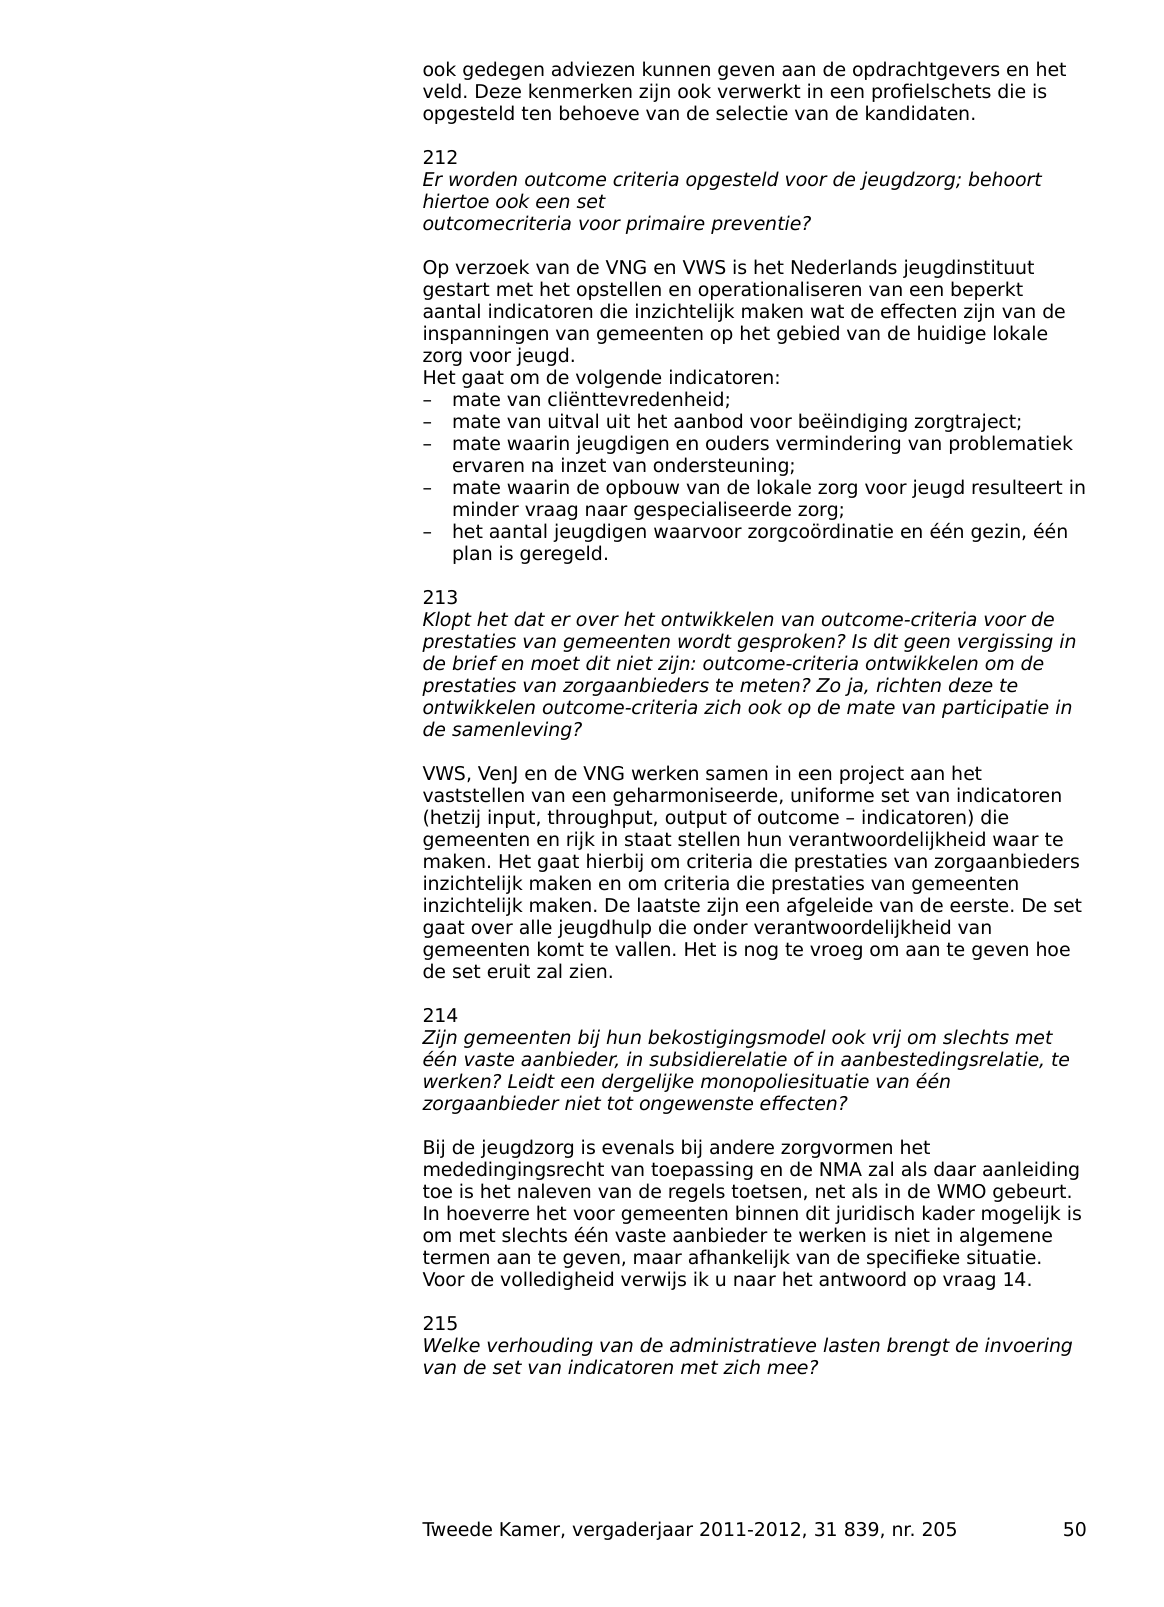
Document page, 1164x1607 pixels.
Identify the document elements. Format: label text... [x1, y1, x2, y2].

text Bij de jeugdzorg is evenals bij andere zorgvormen het mededingingsrecht van toepassing en de NMA zal als daar aanleiding toe is het naleven van de regels toetsen, net als in de WMO gebeurt. In hoeverre het voor gemeenten binnen dit juridisch kader mogelijk is om met slechts één vaste aanbieder te werken is niet in algemene termen aan te geven, maar afhankelijk van de specifieke situatie. Voor de volledigheid verwijs ik u naar het antwoord op vraag 14. [422, 1137, 1087, 1291]
text Er worden outcome criteria opgesteld voor de jeugdzorg; behoort hiertoe ook een set [422, 169, 1087, 213]
text Zijn gemeenten bij hun bekostigingsmodel ook vrij om slechts met één vaste aanbieder, in subsidierelatie of in aanbestedingsrelatie, te werken? Leidt een dergelijke monopoliesituatie van één zorgaanbieder niet tot ongewenste effecten? [422, 1027, 1087, 1115]
text Welke verhouding van de administratieve lasten brengt de invoering van de set van indicatoren met zich mee? [422, 1335, 1087, 1379]
text Op verzoek van de VNG en VWS is het Nederlands jeugdinstituut gestart met het opstellen en operationaliseren van een beperkt aantal indicatoren die inzichtelijk maken wat de effecten zijn van de inspanningen van gemeenten op het gebied van de huidige lokale zorg voor jeugd. [422, 257, 1087, 367]
text – mate waarin jeugdigen en ouders vermindering van problematiek ervaren na inzet van ondersteuning; [422, 433, 1087, 477]
text – mate van cliënttevredenheid; [422, 389, 1087, 411]
text outcomecriteria voor primaire preventie? [422, 213, 1087, 235]
text 215 [422, 1313, 1087, 1335]
text 213 [422, 587, 1087, 609]
text VWS, VenJ en de VNG werken samen in een project aan het vaststellen van een geharmoniseerde, uniforme set van indicatoren (hetzij input, throughput, output of outcome – indicatoren) die gemeenten en rijk in staat stellen hun verantwoordelijkheid waar te maken. Het gaat hierbij om criteria die prestaties van zorgaanbieders inzichtelijk maken en om criteria die prestaties van gemeenten inzichtelijk maken. De laatste zijn een afgeleide van de eerste. De set gaat over alle jeugdhulp die onder verantwoordelijkheid van gemeenten komt te vallen. Het is nog te vroeg om aan te geven hoe de set eruit zal zien. [422, 763, 1087, 983]
text – het aantal jeugdigen waarvoor zorgcoördinatie en één gezin, één plan is geregeld. [422, 521, 1087, 565]
text Klopt het dat er over het ontwikkelen van outcome-criteria voor de prestaties van gemeenten wordt gesproken? Is dit geen vergissing in de brief en moet dit niet zijn: outcome-criteria ontwikkelen om de prestaties van zorgaanbieders te meten? Zo ja, richten deze te ontwikkelen outcome-criteria zich ook op de mate van participatie in de samenleving? [422, 609, 1087, 741]
text – mate waarin de opbouw van de lokale zorg voor jeugd resulteert in minder vraag naar gespecialiseerde zorg; [422, 477, 1087, 521]
text 212 [422, 147, 1087, 169]
text – mate van uitval uit het aanbod voor beëindiging zorgtraject; [422, 411, 1087, 433]
text ook gedegen adviezen kunnen geven aan de opdrachtgevers en het veld. Deze kenmerken zijn ook verwerkt in een profielschets die is opgesteld ten behoeve van de selectie van de kandidaten. [422, 59, 1087, 125]
text Het gaat om de volgende indicatoren: [422, 367, 1087, 389]
text 214 [422, 1005, 1087, 1027]
